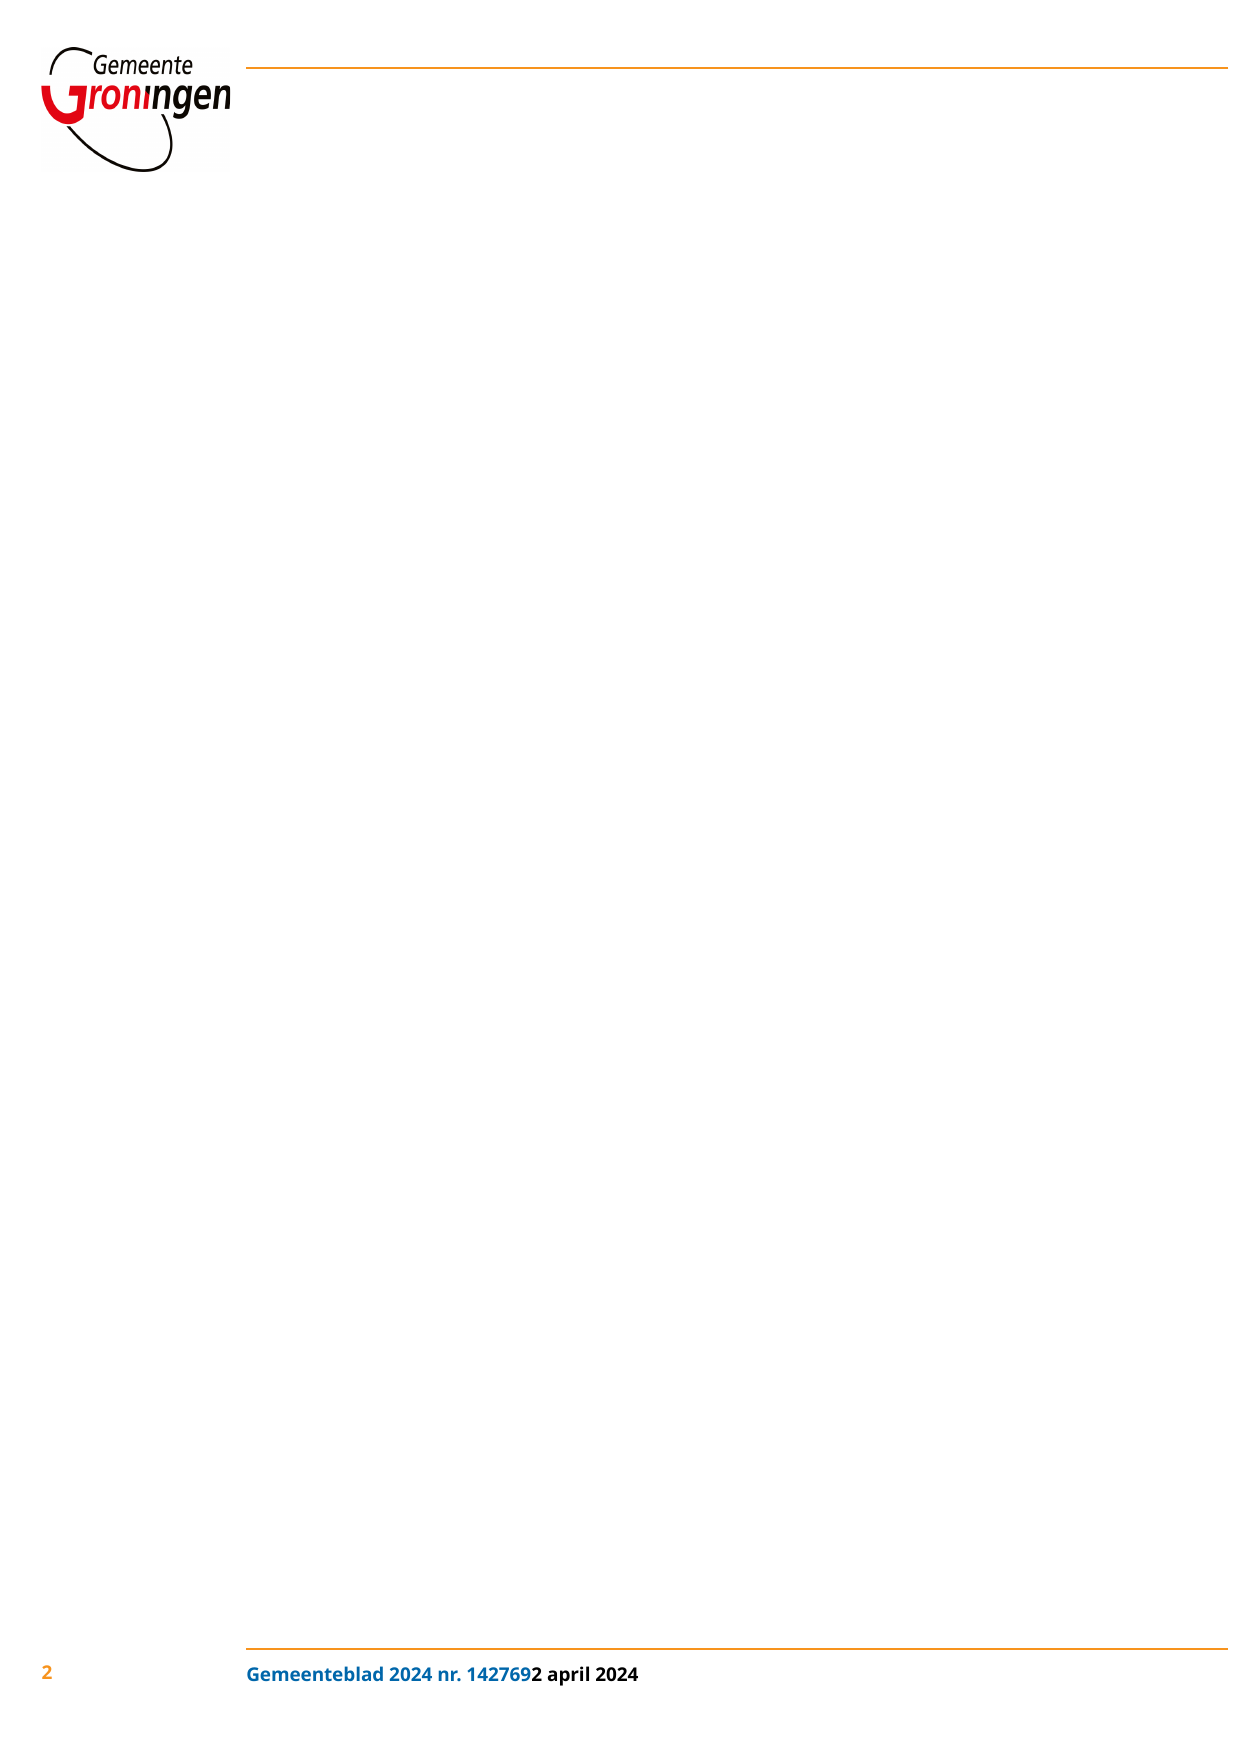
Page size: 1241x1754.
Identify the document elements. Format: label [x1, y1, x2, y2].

picture [41, 47, 231, 172]
